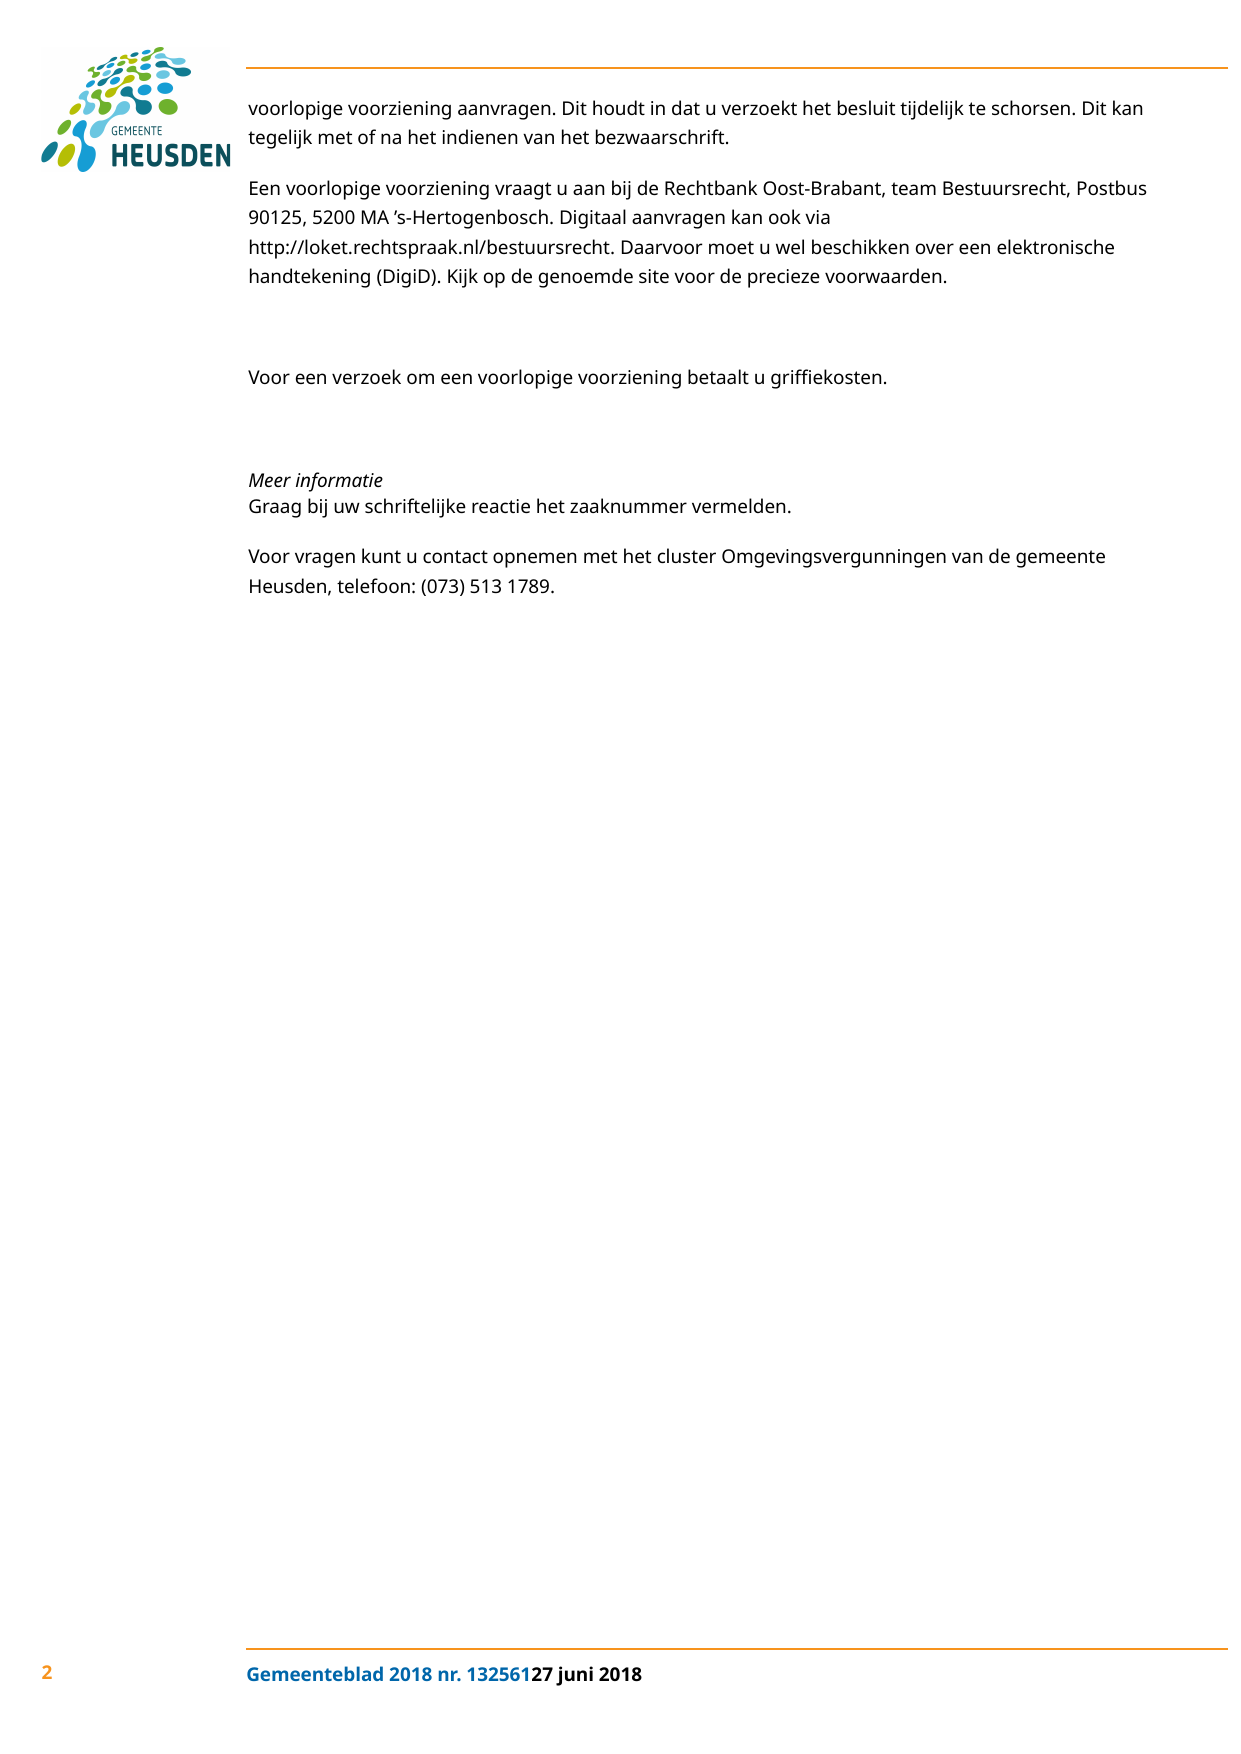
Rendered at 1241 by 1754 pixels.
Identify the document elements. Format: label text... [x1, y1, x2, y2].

text voorlopige voorziening aanvragen. Dit houdt in dat u verzoekt het besluit tijdelijk te schorsen. Dit kan tegelijk met of na het indienen van het bezwaarschrift. [248, 95, 1152, 150]
text Voor vragen kunt u contact opnemen met het cluster Omgevingsvergunningen van de gemeente Heusden, telefoon: (073) 513 1789. [248, 544, 1152, 599]
text Meer informatie [248, 468, 1152, 493]
text Voor een verzoek om een voorlopige voorziening betaalt u griffiekosten. [248, 364, 1152, 390]
picture [41, 47, 231, 172]
text Een voorlopige voorziening vraagt u aan bij de Rechtbank Oost-Brabant, team Bestuursrecht, Postbus 90125, 5200 MA ’s-Hertogenbosch. Digitaal aanvragen kan ook via http://loket.rechtspraak.nl/bestuursrecht. Daarvoor moet u wel beschikken over een elektronische handtekening (DigiD). Kijk op de genoemde site voor de precieze voorwaarden. [248, 175, 1152, 289]
text Graag bij uw schriftelijke reactie het zaaknummer vermelden. [248, 493, 1152, 519]
